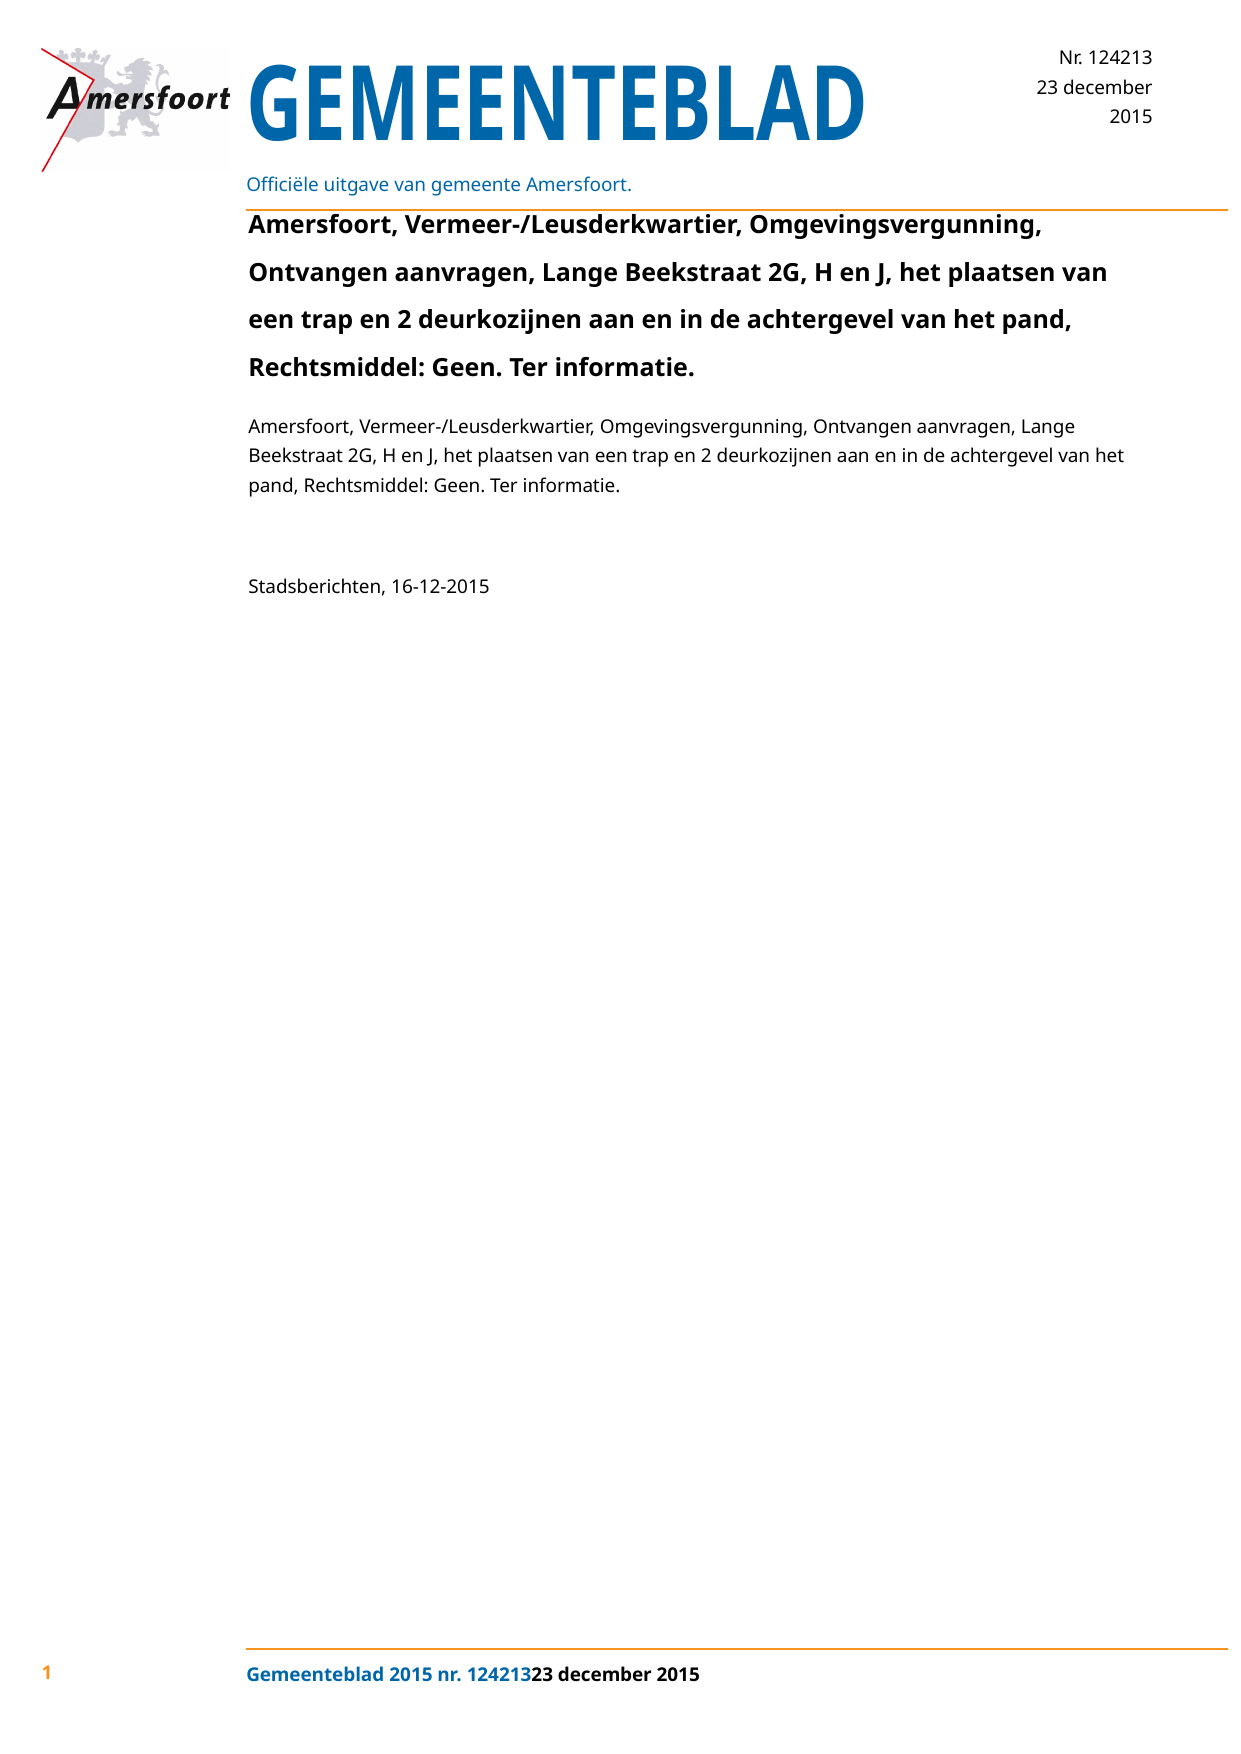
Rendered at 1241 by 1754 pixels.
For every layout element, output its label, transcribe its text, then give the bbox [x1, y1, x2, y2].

picture [41, 47, 231, 172]
text Amersfoort, Vermeer-/Leusderkwartier, Omgevingsvergunning, Ontvangen aanvragen, Lange Beekstraat 2G, H en J, het plaatsen van een trap en 2 deurkozijnen aan en in de achtergevel van het pand, Rechtsmiddel: Geen. Ter informatie. [248, 211, 1152, 384]
text Stadsberichten, 16-12-2015 [248, 573, 1152, 599]
text Amersfoort, Vermeer-/Leusderkwartier, Omgevingsvergunning, Ontvangen aanvragen, Lange Beekstraat 2G, H en J, het plaatsen van een trap en 2 deurkozijnen aan en in de achtergevel van het pand, Rechtsmiddel: Geen. Ter informatie. [248, 413, 1152, 498]
